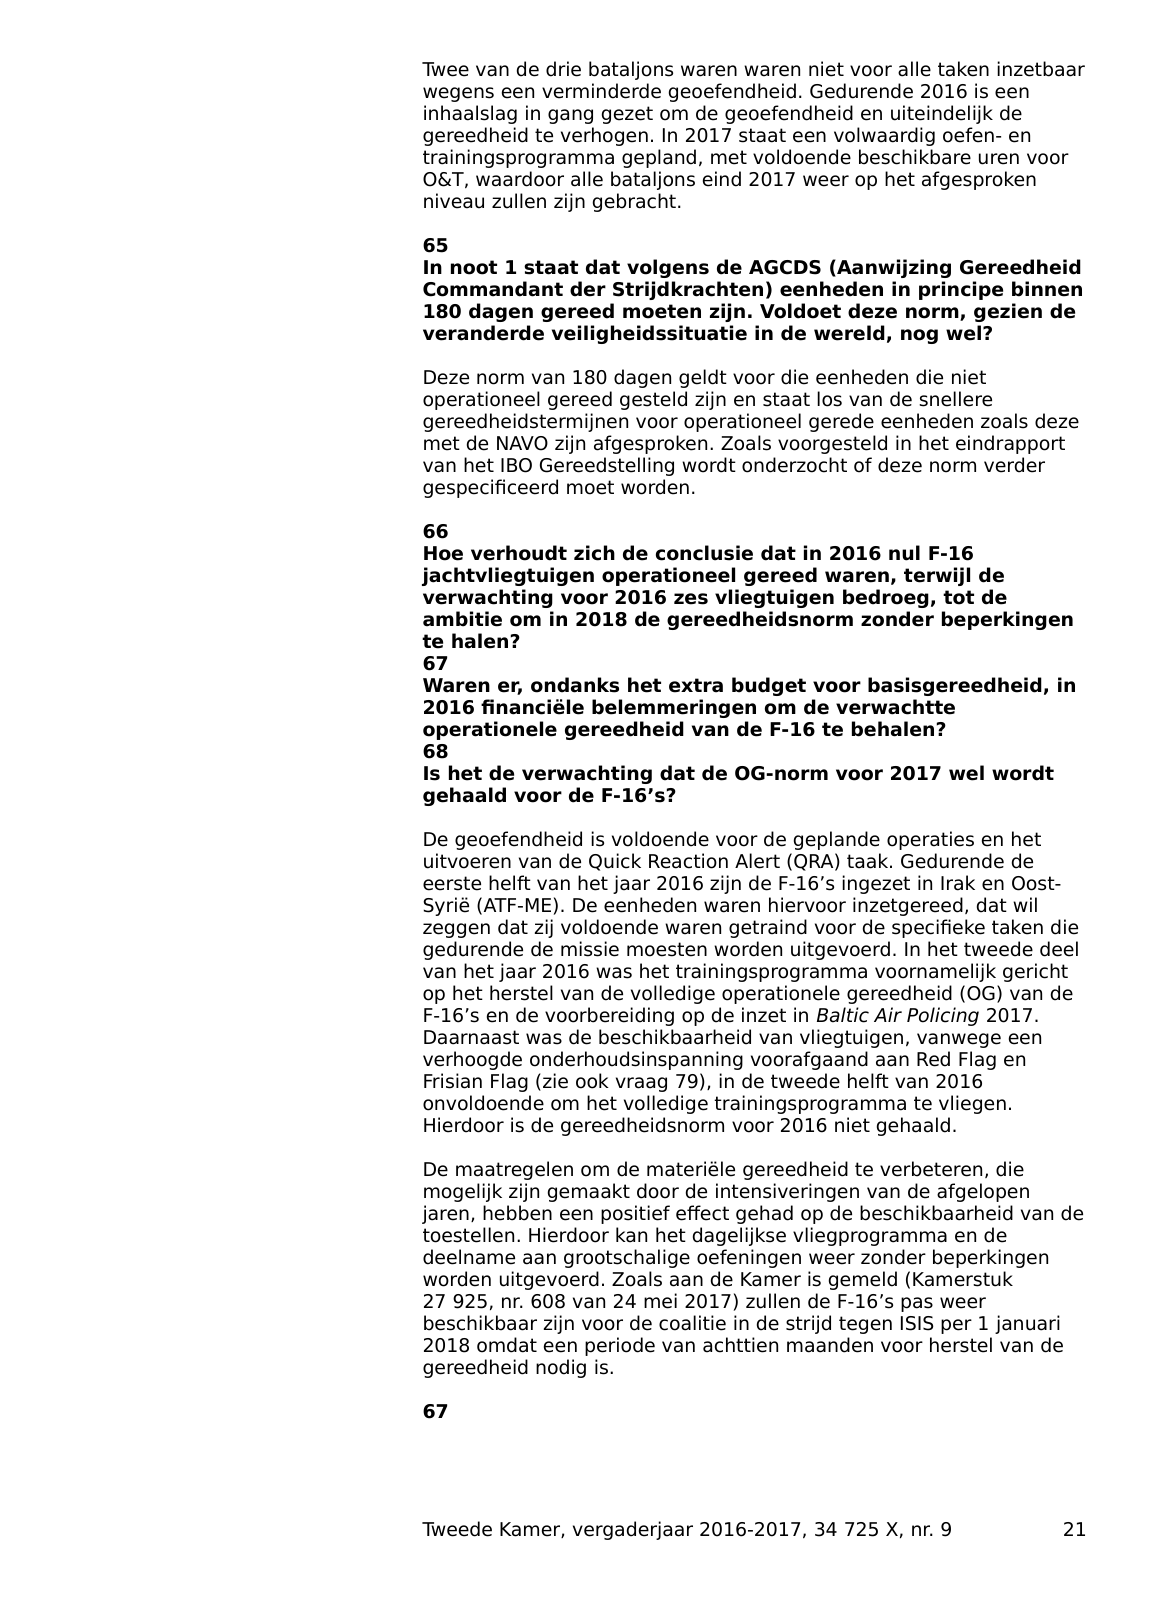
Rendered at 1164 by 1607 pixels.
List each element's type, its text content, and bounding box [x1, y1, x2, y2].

text Deze norm van 180 dagen geldt voor die eenheden die niet operationeel gereed gesteld zijn en staat los van de snellere gereedheidstermijnen voor operationeel gerede eenheden zoals deze met de NAVO zijn afgesproken. Zoals voorgesteld in het eindrapport van het IBO Gereedstelling wordt onderzocht of deze norm verder gespecificeerd moet worden. [422, 367, 1087, 499]
text Twee van de drie bataljons waren waren niet voor alle taken inzetbaar wegens een verminderde geoefendheid. Gedurende 2016 is een inhaalslag in gang gezet om de geoefendheid en uiteindelijk de gereedheid te verhogen. In 2017 staat een volwaardig oefen- en trainingsprogramma gepland, met voldoende beschikbare uren voor O&T, waardoor alle bataljons eind 2017 weer op het afgesproken niveau zullen zijn gebracht. [422, 59, 1087, 213]
text Hoe verhoudt zich de conclusie dat in 2016 nul F-16 jachtvliegtuigen operationeel gereed waren, terwijl de verwachting voor 2016 zes vliegtuigen bedroeg, tot de ambitie om in 2018 de gereedheidsnorm zonder beperkingen te halen? [422, 543, 1087, 653]
text De geoefendheid is voldoende voor de geplande operaties en het uitvoeren van de Quick Reaction Alert (QRA) taak. Gedurende de eerste helft van het jaar 2016 zijn de F-16’s ingezet in Irak en Oost-Syrië (ATF-ME). De eenheden waren hiervoor inzetgereed, dat wil zeggen dat zij voldoende waren getraind voor de specifieke taken die gedurende de missie moesten worden uitgevoerd. In het tweede deel van het jaar 2016 was het trainingsprogramma voornamelijk gericht op het herstel van de volledige operationele gereedheid (OG) van de F-16’s en de voorbereiding op de inzet in Baltic Air Policing 2017. Daarnaast was de beschikbaarheid van vliegtuigen, vanwege een verhoogde onderhoudsinspanning voorafgaand aan Red Flag en Frisian Flag (zie ook vraag 79), in de tweede helft van 2016 onvoldoende om het volledige trainingsprogramma te vliegen. Hierdoor is de gereedheidsnorm voor 2016 niet gehaald. [422, 829, 1087, 1137]
text 65 [422, 235, 1087, 257]
text In noot 1 staat dat volgens de AGCDS (Aanwijzing Gereedheid Commandant der Strijdkrachten) eenheden in principe binnen 180 dagen gereed moeten zijn. Voldoet deze norm, gezien de veranderde veiligheidssituatie in de wereld, nog wel? [422, 257, 1087, 345]
text 68 [422, 741, 1087, 763]
text Is het de verwachting dat de OG-norm voor 2017 wel wordt gehaald voor de F-16’s? [422, 763, 1087, 807]
text De maatregelen om de materiële gereedheid te verbeteren, die mogelijk zijn gemaakt door de intensiveringen van de afgelopen jaren, hebben een positief effect gehad op de beschikbaarheid van de toestellen. Hierdoor kan het dagelijkse vliegprogramma en de deelname aan grootschalige oefeningen weer zonder beperkingen worden uitgevoerd. Zoals aan de Kamer is gemeld (Kamerstuk 27 925, nr. 608 van 24 mei 2017) zullen de F-16’s pas weer beschikbaar zijn voor de coalitie in de strijd tegen ISIS per 1 januari 2018 omdat een periode van achttien maanden voor herstel van de gereedheid nodig is. [422, 1159, 1087, 1379]
text 67 [422, 1401, 1087, 1423]
text 67 [422, 653, 1087, 675]
text Waren er, ondanks het extra budget voor basisgereedheid, in 2016 financiële belemmeringen om de verwachtte operationele gereedheid van de F-16 te behalen? [422, 675, 1087, 741]
text 66 [422, 521, 1087, 543]
